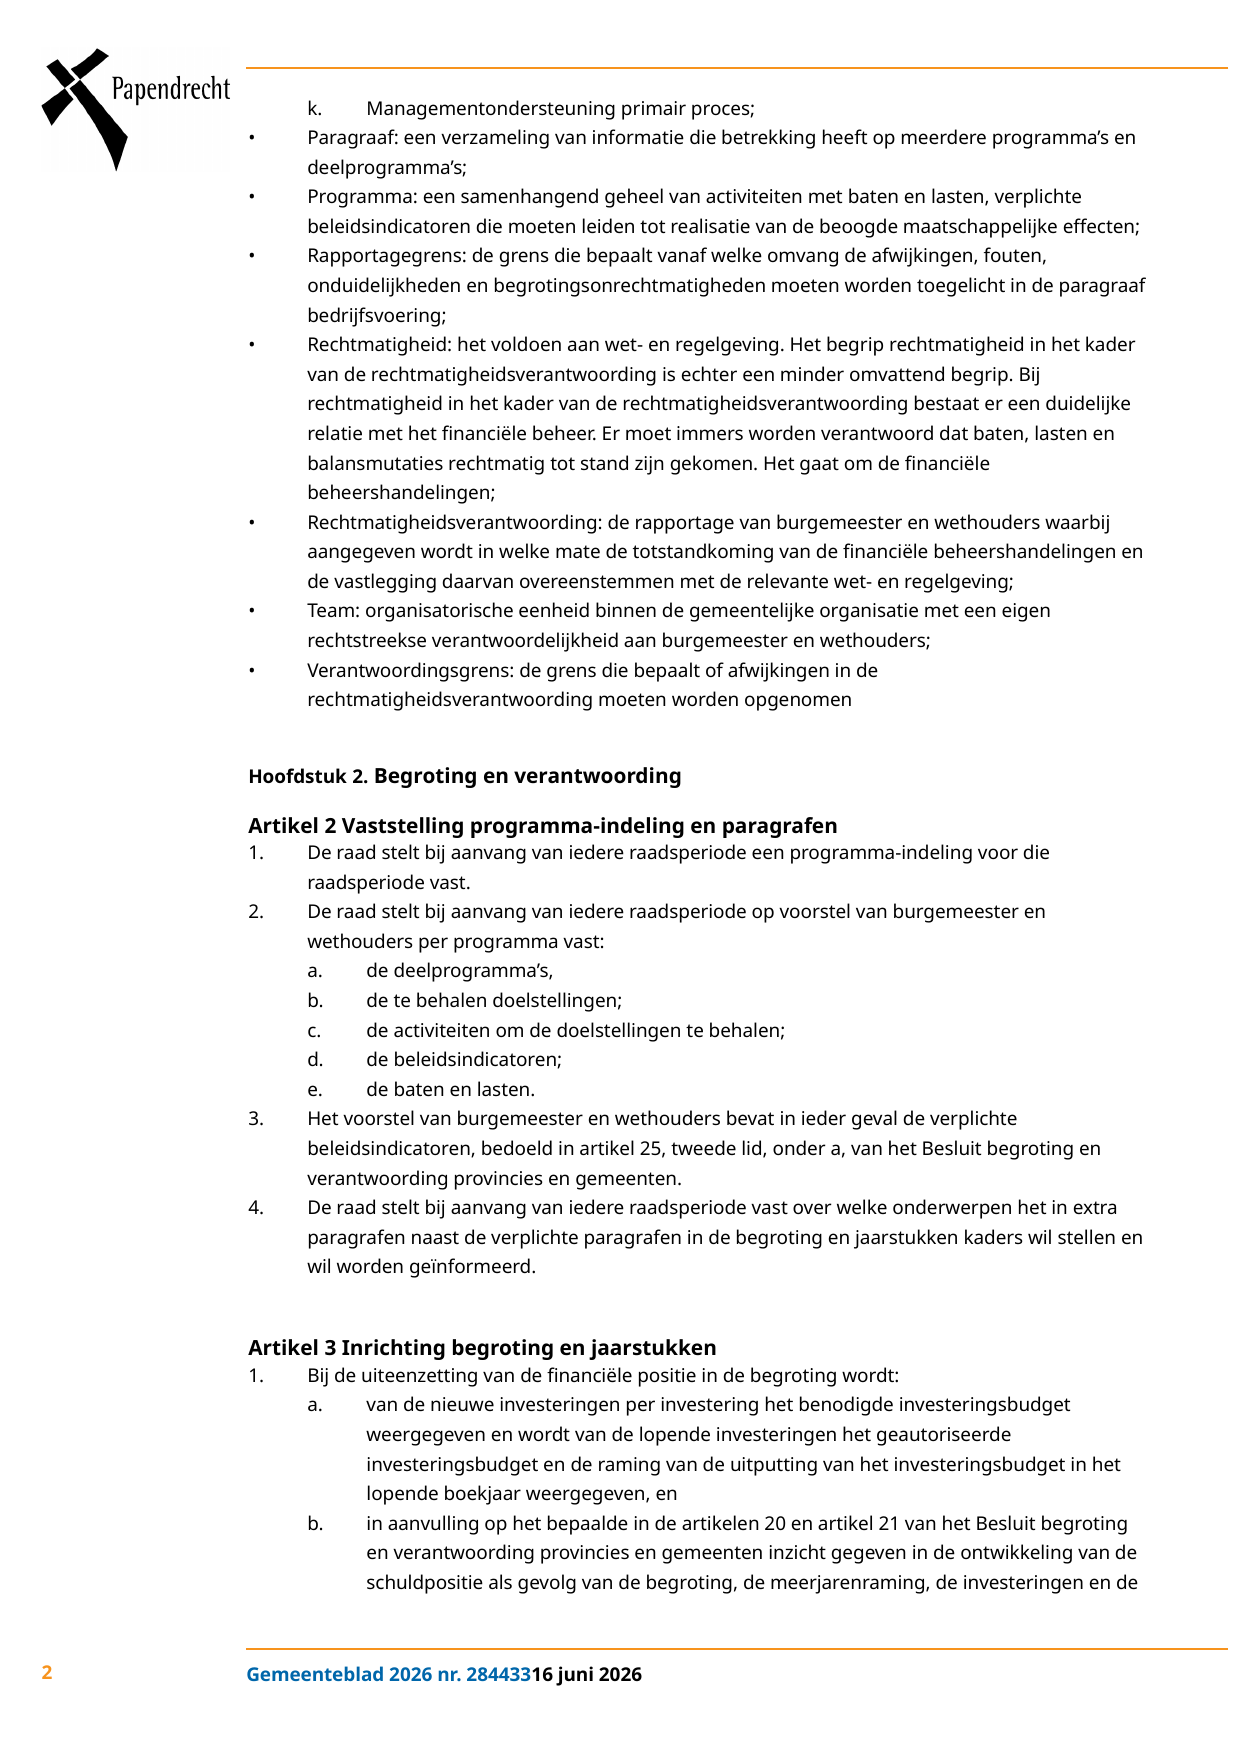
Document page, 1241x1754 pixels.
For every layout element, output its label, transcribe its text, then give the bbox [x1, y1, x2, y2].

picture [41, 47, 231, 172]
list Rechtmatigheidsverantwoording: de rapportage van burgemeester en wethouders waarbij aangegeven wordt in welke mate de totstandkoming van de financiële beheershandelingen en de vastlegging daarvan overeenstemmen met de relevante wet- en regelgeving; [248, 509, 1152, 594]
list in aanvulling op het bepaalde in de artikelen 20 en artikel 21 van het Besluit begroting en verantwoording provincies en gemeenten inzicht gegeven in de ontwikkeling van de schuldpositie als gevolg van de begroting, de meerjarenraming, de investeringen en de [307, 1510, 1152, 1595]
list De raad stelt bij aanvang van iedere raadsperiode een programma-indeling voor die raadsperiode vast. [248, 839, 1152, 895]
list de deelprogramma’s, [307, 958, 1152, 983]
list de beleidsindicatoren; [307, 1046, 1152, 1072]
list de te behalen doelstellingen; [307, 987, 1152, 1013]
list Rapportagegrens: de grens die bepaalt vanaf welke omvang de afwijkingen, fouten, onduidelijkheden en begrotingsonrechtmatigheden moeten worden toegelicht in de paragraaf bedrijfsvoering; [248, 243, 1152, 328]
list Bij de uiteenzetting van de financiële positie in de begroting wordt: [248, 1362, 1152, 1388]
list Team: organisatorische eenheid binnen de gemeentelijke organisatie met een eigen rechtstreekse verantwoordelijkheid aan burgemeester en wethouders; [248, 598, 1152, 653]
text Artikel 3 Inrichting begroting en jaarstukken [248, 1333, 1152, 1362]
list Managementondersteuning primair proces; [307, 95, 1152, 121]
list de activiteiten om de doelstellingen te behalen; [307, 1017, 1152, 1043]
text Artikel 2 Vaststelling programma-indeling en paragrafen [248, 811, 1152, 839]
list De raad stelt bij aanvang van iedere raadsperiode vast over welke onderwerpen het in extra paragrafen naast de verplichte paragrafen in de begroting en jaarstukken kaders wil stellen en wil worden geïnformeerd. [248, 1194, 1152, 1279]
text Hoofdstuk 2. Begroting en verantwoording [248, 762, 1152, 790]
list Paragraaf: een verzameling van informatie die betrekking heeft op meerdere programma’s en deelprogramma’s; [248, 124, 1152, 180]
list de baten en lasten. [307, 1076, 1152, 1102]
list Verantwoordingsgrens: de grens die bepaalt of afwijkingen in de rechtmatigheidsverantwoording moeten worden opgenomen [248, 657, 1152, 712]
list De raad stelt bij aanvang van iedere raadsperiode op voorstel van burgemeester en wethouders per programma vast: [248, 898, 1152, 954]
list Rechtmatigheid: het voldoen aan wet- en regelgeving. Het begrip rechtmatigheid in het kader van de rechtmatigheidsverantwoording is echter een minder omvattend begrip. Bij rechtmatigheid in het kader van de rechtmatigheidsverantwoording bestaat er een duidelijke relatie met het financiële beheer. Er moet immers worden verantwoord dat baten, lasten en balansmutaties rechtmatig tot stand zijn gekomen. Het gaat om de financiële beheershandelingen; [248, 331, 1152, 505]
list van de nieuwe investeringen per investering het benodigde investeringsbudget weergegeven en wordt van de lopende investeringen het geautoriseerde investeringsbudget en de raming van de uitputting van het investeringsbudget in het lopende boekjaar weergegeven, en [307, 1392, 1152, 1506]
list Programma: een samenhangend geheel van activiteiten met baten en lasten, verplichte beleidsindicatoren die moeten leiden tot realisatie van de beoogde maatschappelijke effecten; [248, 183, 1152, 239]
list Het voorstel van burgemeester en wethouders bevat in ieder geval de verplichte beleidsindicatoren, bedoeld in artikel 25, tweede lid, onder a, van het Besluit begroting en verantwoording provincies en gemeenten. [248, 1106, 1152, 1191]
